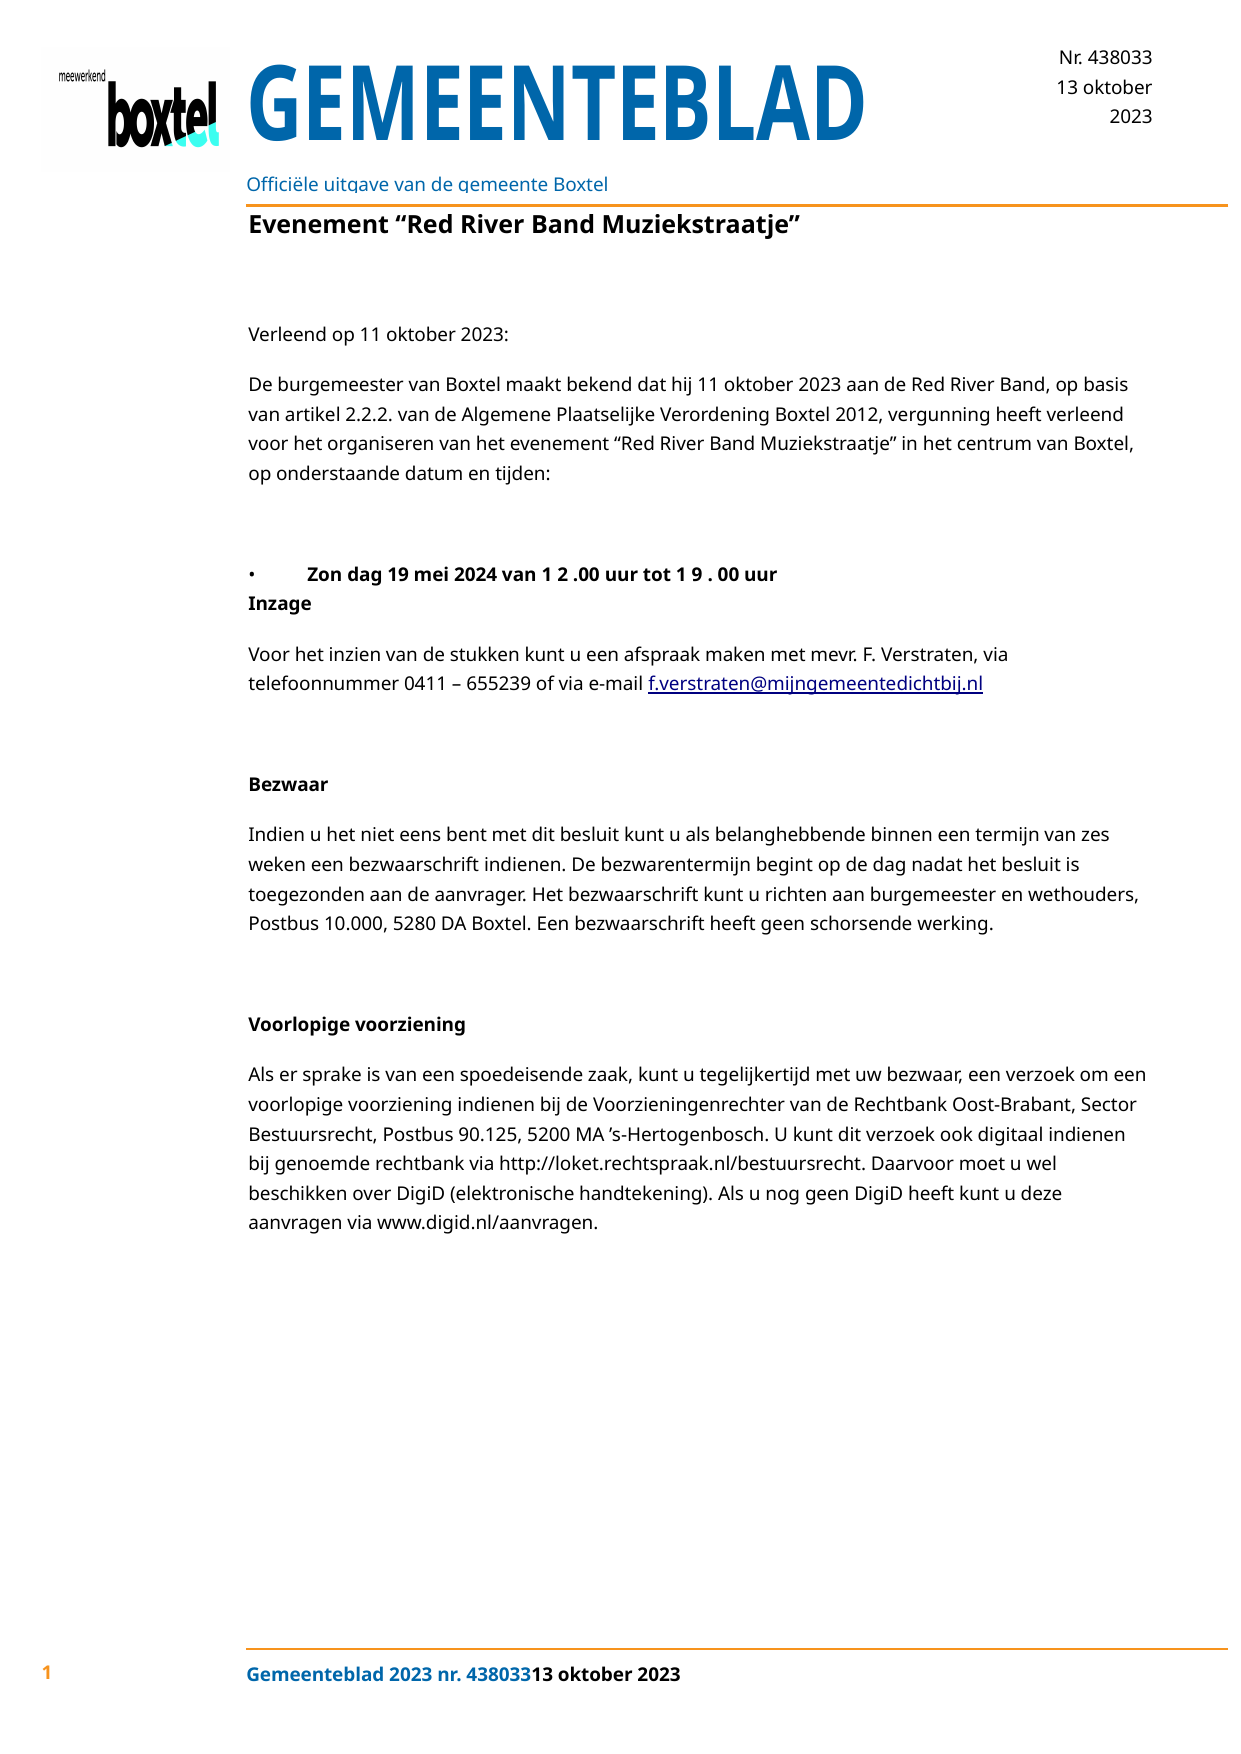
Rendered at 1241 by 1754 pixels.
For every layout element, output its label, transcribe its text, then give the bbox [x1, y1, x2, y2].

text Voor het inzien van de stukken kunt u een afspraak maken met mevr. F. Verstraten, via telefoonnummer 0411 – 655239 of via e-mail f.verstraten@mijngemeentedichtbij.nl [248, 641, 1152, 696]
text Inzage [248, 590, 1152, 616]
text Evenement “Red River Band Muziekstraatje” [248, 207, 1152, 241]
list Zon dag 19 mei 2024 van 1 2 .00 uur tot 1 9 . 00 uur [248, 561, 1152, 586]
text Bezwaar [248, 771, 1152, 797]
text Verleend op 11 oktober 2023: [248, 321, 1152, 346]
text Voorlopige voorziening [248, 1011, 1152, 1037]
text Indien u het niet eens bent met dit besluit kunt u als belanghebbende binnen een termijn van zes weken een bezwaarschrift indienen. De bezwarentermijn begint op de dag nadat het besluit is toegezonden aan de aanvrager. Het bezwaarschrift kunt u richten aan burgemeester en wethouders, Postbus 10.000, 5280 DA Boxtel. Een bezwaarschrift heeft geen schorsende werking. [248, 822, 1152, 936]
picture [41, 47, 231, 172]
text Als er sprake is van een spoedeisende zaak, kunt u tegelijkertijd met uw bezwaar, een verzoek om een voorlopige voorziening indienen bij de Voorzieningenrechter van de Rechtbank Oost-Brabant, Sector Bestuursrecht, Postbus 90.125, 5200 MA ’s-Hertogenbosch. U kunt dit verzoek ook digitaal indienen bij genoemde rechtbank via http://loket.rechtspraak.nl/bestuursrecht. Daarvoor moet u wel beschikken over DigiD (elektronische handtekening). Als u nog geen DigiD heeft kunt u deze aanvragen via www.digid.nl/aanvragen. [248, 1062, 1152, 1235]
text De burgemeester van Boxtel maakt bekend dat hij 11 oktober 2023 aan de Red River Band, op basis van artikel 2.2.2. van de Algemene Plaatselijke Verordening Boxtel 2012, vergunning heeft verleend voor het organiseren van het evenement “Red River Band Muziekstraatje” in het centrum van Boxtel, op onderstaande datum en tijden: [248, 371, 1152, 486]
